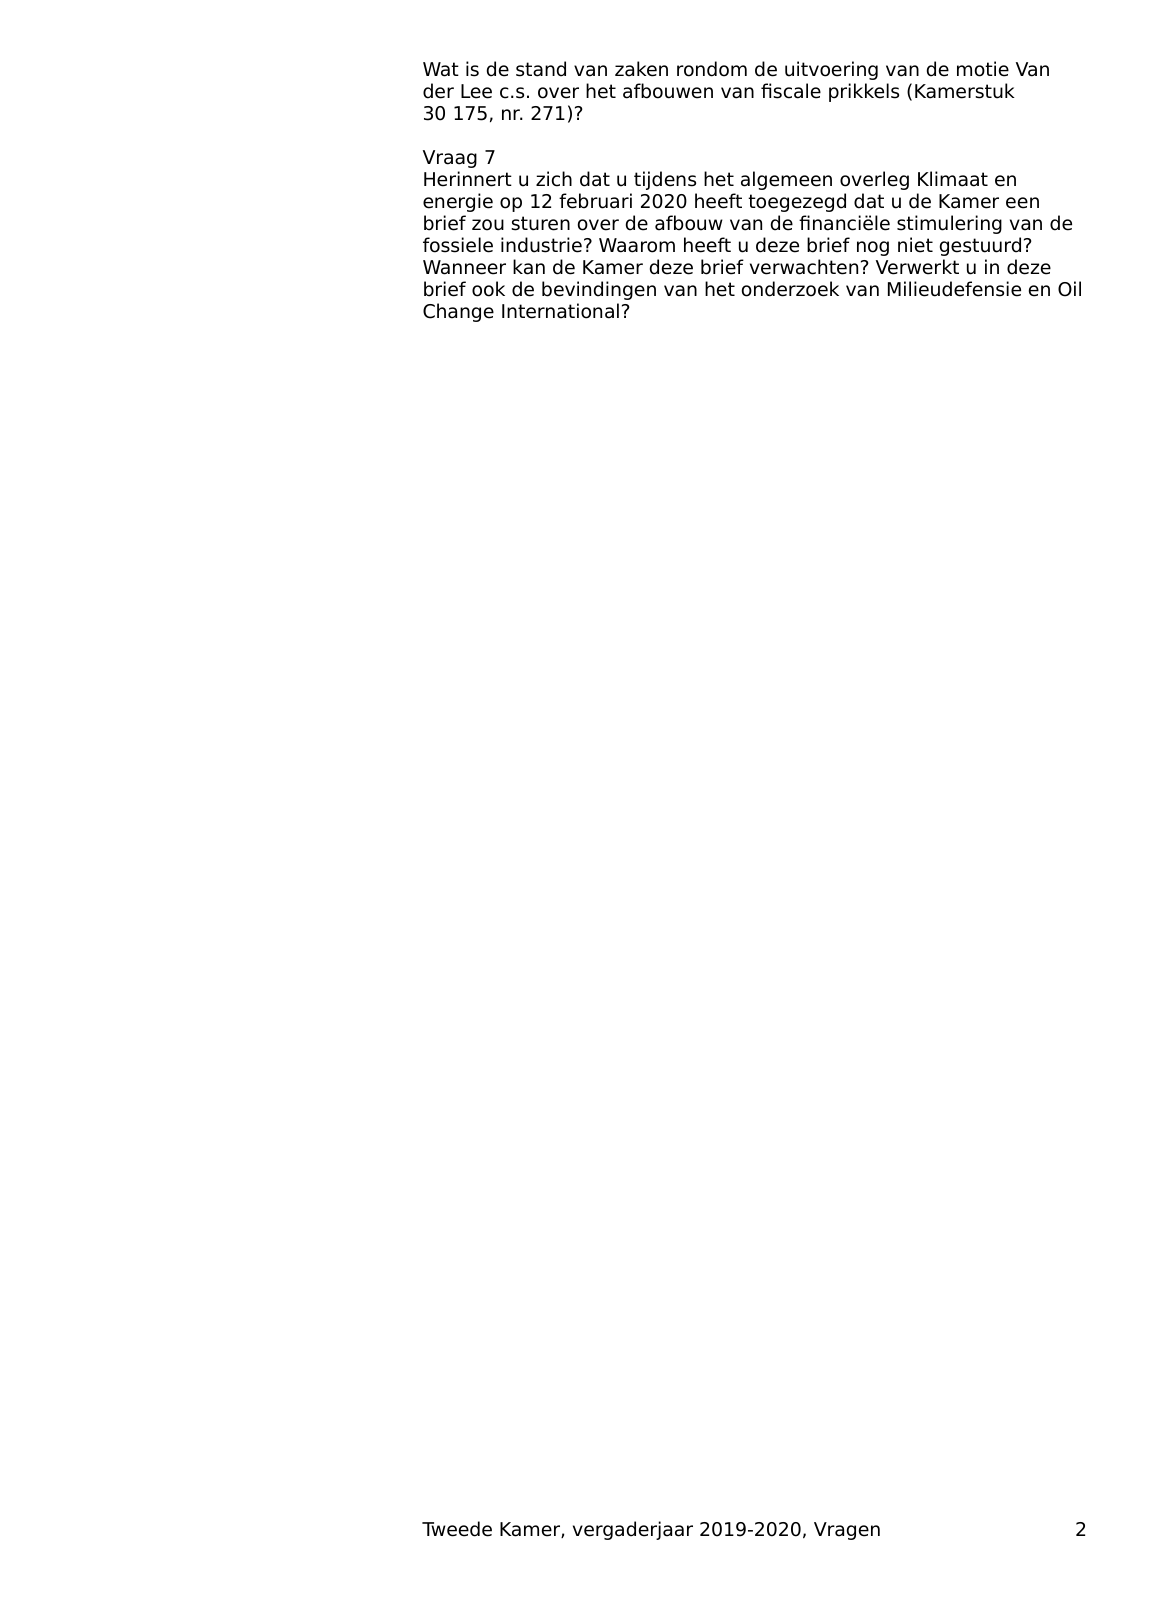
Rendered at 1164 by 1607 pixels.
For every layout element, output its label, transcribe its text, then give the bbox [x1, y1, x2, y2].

text Herinnert u zich dat u tijdens het algemeen overleg Klimaat en energie op 12 februari 2020 heeft toegezegd dat u de Kamer een brief zou sturen over de afbouw van de financiële stimulering van de fossiele industrie? Waarom heeft u deze brief nog niet gestuurd? Wanneer kan de Kamer deze brief verwachten? Verwerkt u in deze brief ook de bevindingen van het onderzoek van Milieudefensie en Oil Change International? [422, 169, 1087, 323]
text Wat is de stand van zaken rondom de uitvoering van de motie Van der Lee c.s. over het afbouwen van fiscale prikkels (Kamerstuk 30 175, nr. 271)? [422, 59, 1087, 125]
text Vraag 7 [422, 147, 1087, 169]
